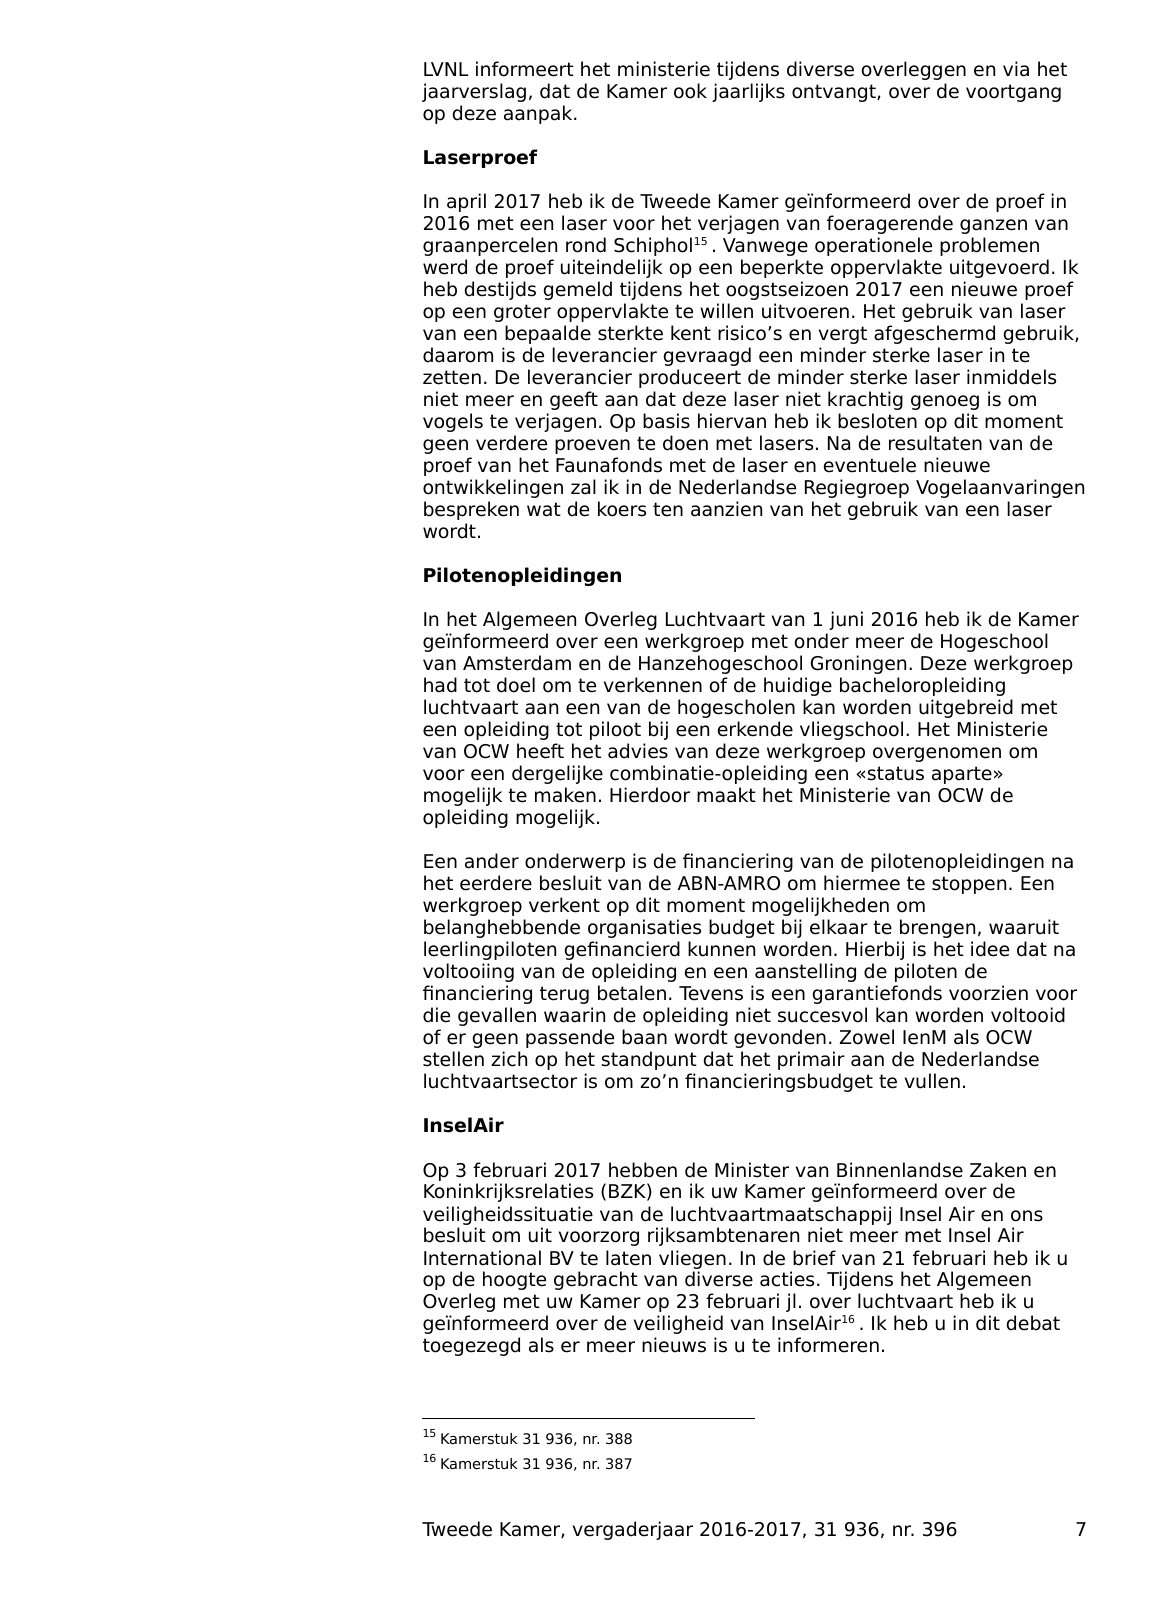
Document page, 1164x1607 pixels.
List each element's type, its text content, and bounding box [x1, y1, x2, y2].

text Op 3 februari 2017 hebben de Minister van Binnenlandse Zaken en Koninkrijksrelaties (BZK) en ik uw Kamer geïnformeerd over de veiligheidssituatie van de luchtvaartmaatschappij Insel Air en ons besluit om uit voorzorg rijksambtenaren niet meer met Insel Air International BV te laten vliegen. In de brief van 21 februari heb ik u op de hoogte gebracht van diverse acties. Tijdens het Algemeen Overleg met uw Kamer op 23 februari jl. over luchtvaart heb ik u geïnformeerd over de veiligheid van InselAir. Ik heb u in dit debat toegezegd als er meer nieuws is u te informeren. [422, 1159, 1087, 1357]
text LVNL informeert het ministerie tijdens diverse overleggen en via het jaarverslag, dat de Kamer ook jaarlijks ontvangt, over de voortgang op deze aanpak. [422, 59, 1087, 125]
subtitle InselAir [422, 1115, 1087, 1137]
text In april 2017 heb ik de Tweede Kamer geïnformeerd over de proef in 2016 met een laser voor het verjagen van foeragerende ganzen van graanpercelen rond Schiphol. Vanwege operationele problemen werd de proef uiteindelijk op een beperkte oppervlakte uitgevoerd. Ik heb destijds gemeld tijdens het oogstseizoen 2017 een nieuwe proef op een groter oppervlakte te willen uitvoeren. Het gebruik van laser van een bepaalde sterkte kent risico’s en vergt afgeschermd gebruik, daarom is de leverancier gevraagd een minder sterke laser in te zetten. De leverancier produceert de minder sterke laser inmiddels niet meer en geeft aan dat deze laser niet krachtig genoeg is om vogels te verjagen. Op basis hiervan heb ik besloten op dit moment geen verdere proeven te doen met lasers. Na de resultaten van de proef van het Faunafonds met de laser en eventuele nieuwe ontwikkelingen zal ik in de Nederlandse Regiegroep Vogelaanvaringen bespreken wat de koers ten aanzien van het gebruik van een laser wordt. [422, 191, 1087, 543]
subtitle Pilotenopleidingen [422, 565, 1087, 587]
text In het Algemeen Overleg Luchtvaart van 1 juni 2016 heb ik de Kamer geïnformeerd over een werkgroep met onder meer de Hogeschool van Amsterdam en de Hanzehogeschool Groningen. Deze werkgroep had tot doel om te verkennen of de huidige bacheloropleiding luchtvaart aan een van de hogescholen kan worden uitgebreid met een opleiding tot piloot bij een erkende vliegschool. Het Ministerie van OCW heeft het advies van deze werkgroep overgenomen om voor een dergelijke combinatie-opleiding een «status aparte» mogelijk te maken. Hierdoor maakt het Ministerie van OCW de opleiding mogelijk. [422, 609, 1087, 829]
text Kamerstuk 31 936, nr. 387 [422, 1452, 1087, 1474]
subtitle Laserproef [422, 147, 1087, 169]
text Een ander onderwerp is de financiering van de pilotenopleidingen na het eerdere besluit van de ABN-AMRO om hiermee te stoppen. Een werkgroep verkent op dit moment mogelijkheden om belanghebbende organisaties budget bij elkaar te brengen, waaruit leerlingpiloten gefinancierd kunnen worden. Hierbij is het idee dat na voltooiing van de opleiding en een aanstelling de piloten de financiering terug betalen. Tevens is een garantiefonds voorzien voor die gevallen waarin de opleiding niet succesvol kan worden voltooid of er geen passende baan wordt gevonden. Zowel IenM als OCW stellen zich op het standpunt dat het primair aan de Nederlandse luchtvaartsector is om zo’n financieringsbudget te vullen. [422, 851, 1087, 1093]
text Kamerstuk 31 936, nr. 388 [422, 1427, 1087, 1449]
